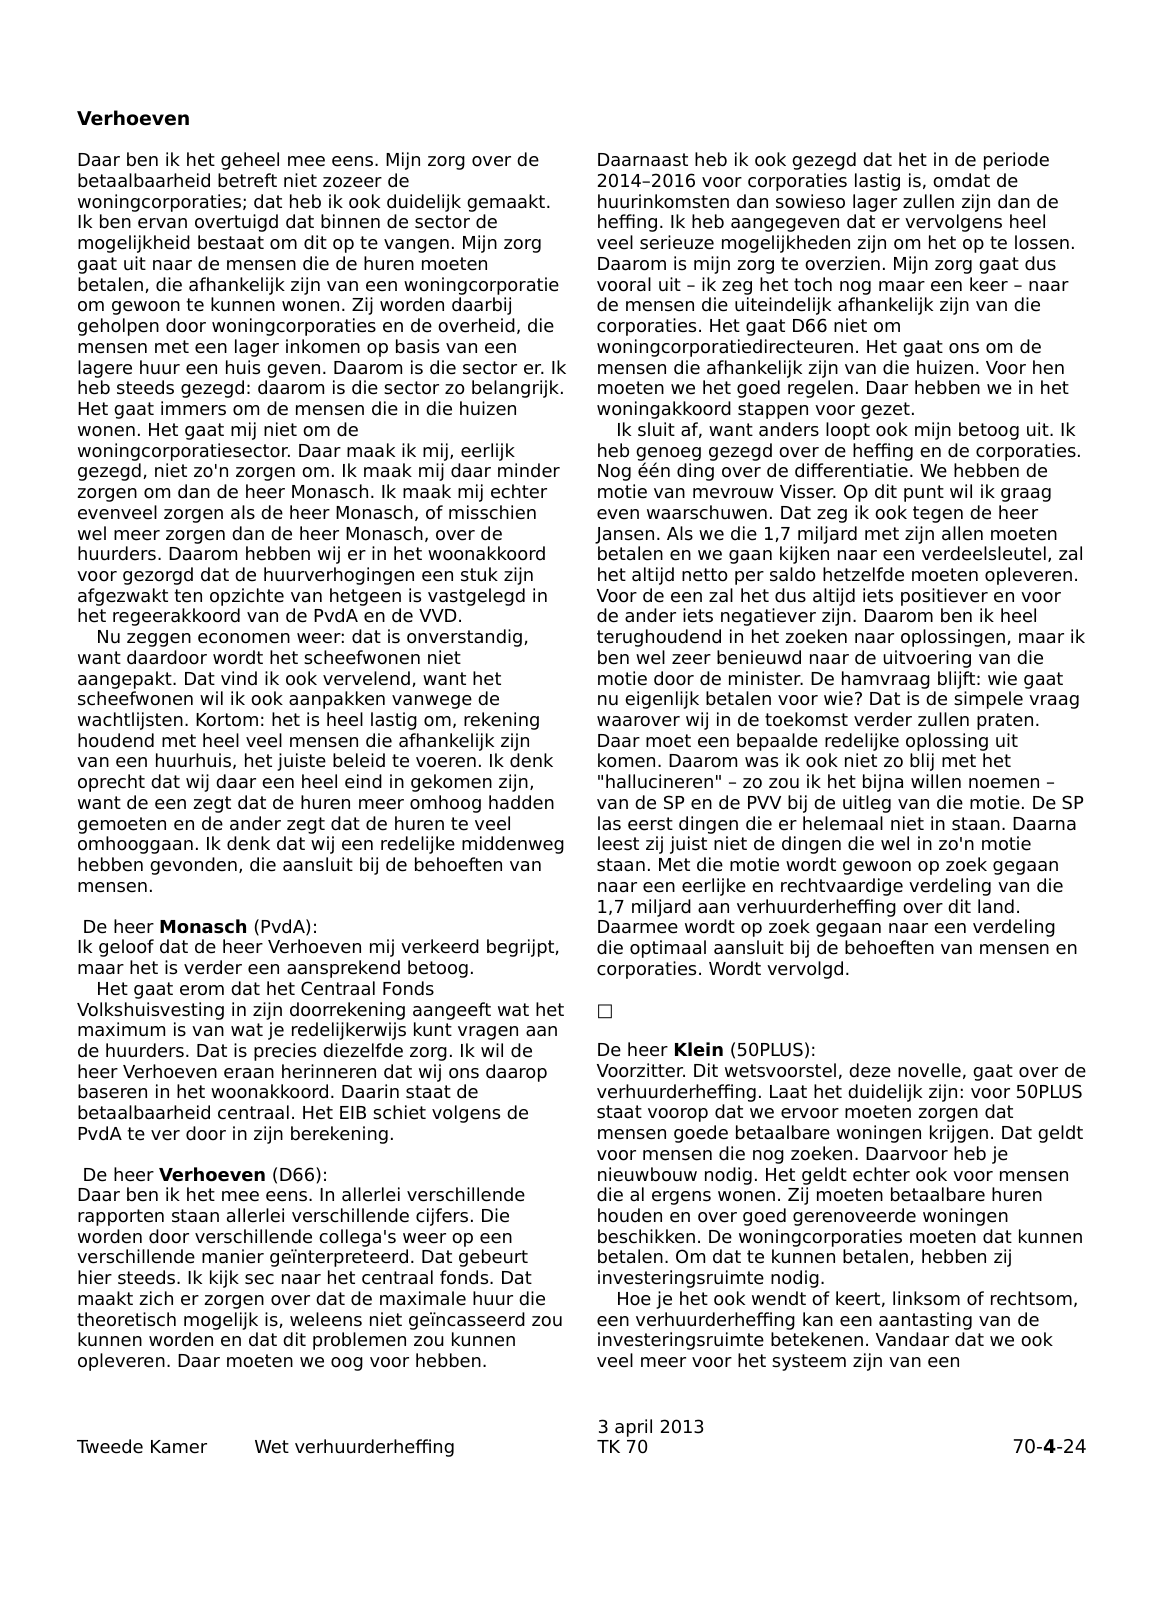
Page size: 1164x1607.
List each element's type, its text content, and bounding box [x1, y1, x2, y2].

text Hoe je het ook wendt of keert, linksom of rechtsom, een verhuurderheffing kan een aantasting van de investeringsruimte betekenen. Vandaar dat we ook veel meer voor het systeem zijn van een [596, 1289, 1087, 1372]
text Het gaat erom dat het Centraal Fonds Volkshuisvesting in zijn doorrekening aangeeft wat het maximum is van wat je redelijkerwijs kunt vragen aan de huurders. Dat is precies diezelfde zorg. Ik wil de heer Verhoeven eraan herinneren dat wij ons daarop baseren in het woonakkoord. Daarin staat de betaalbaarheid centraal. Het EIB schiet volgens de PvdA te ver door in zijn berekening. [77, 979, 567, 1144]
text De heer Verhoeven (D66): [77, 1164, 567, 1185]
text Voorzitter. Dit wetsvoorstel, deze novelle, gaat over de verhuurderheffing. Laat het duidelijk zijn: voor 50PLUS staat voorop dat we ervoor moeten zorgen dat mensen goede betaalbare woningen krijgen. Dat geldt voor mensen die nog zoeken. Daarvoor heb je nieuwbouw nodig. Het geldt echter ook voor mensen die al ergens wonen. Zij moeten betaalbare huren houden en over goed gerenoveerde woningen beschikken. De woningcorporaties moeten dat kunnen betalen. Om dat te kunnen betalen, hebben zij investeringsruimte nodig. [596, 1061, 1087, 1289]
text Nu zeggen economen weer: dat is onverstandig, want daardoor wordt het scheefwonen niet aangepakt. Dat vind ik ook vervelend, want het scheefwonen wil ik ook aanpakken vanwege de wachtlijsten. Kortom: het is heel lastig om, rekening houdend met heel veel mensen die afhankelijk zijn van een huurhuis, het juiste beleid te voeren. Ik denk oprecht dat wij daar een heel eind in gekomen zijn, want de een zegt dat de huren meer omhoog hadden gemoeten en de ander zegt dat de huren te veel omhooggaan. Ik denk dat wij een redelijke middenweg hebben gevonden, die aansluit bij de behoeften van mensen. [77, 627, 567, 896]
text De heer Klein (50PLUS): [596, 1040, 1087, 1061]
text Daar ben ik het geheel mee eens. Mijn zorg over de betaalbaarheid betreft niet zozeer de woningcorporaties; dat heb ik ook duidelijk gemaakt. Ik ben ervan overtuigd dat binnen de sector de mogelijkheid bestaat om dit op te vangen. Mijn zorg gaat uit naar de mensen die de huren moeten betalen, die afhankelijk zijn van een woningcorporatie om gewoon te kunnen wonen. Zij worden daarbij geholpen door woningcorporaties en de overheid, die mensen met een lager inkomen op basis van een lagere huur een huis geven. Daarom is die sector er. Ik heb steeds gezegd: daarom is die sector zo belangrijk. Het gaat immers om de mensen die in die huizen wonen. Het gaat mij niet om de woningcorporatiesector. Daar maak ik mij, eerlijk gezegd, niet zo'n zorgen om. Ik maak mij daar minder zorgen om dan de heer Monasch. Ik maak mij echter evenveel zorgen als de heer Monasch, of misschien wel meer zorgen dan de heer Monasch, over de huurders. Daarom hebben wij er in het woonakkoord voor gezorgd dat de huurverhogingen een stuk zijn afgezwakt ten opzichte van hetgeen is vastgelegd in het regeerakkoord van de PvdA en de VVD. [77, 150, 567, 627]
text De heer Monasch (PvdA): [77, 916, 567, 937]
text □ [596, 999, 1087, 1020]
text Ik geloof dat de heer Verhoeven mij verkeerd begrijpt, maar het is verder een aansprekend betoog. [77, 937, 567, 979]
text Daar ben ik het mee eens. In allerlei verschillende rapporten staan allerlei verschillende cijfers. Die worden door verschillende collega's weer op een verschillende manier geïnterpreteerd. Dat gebeurt hier steeds. Ik kijk sec naar het centraal fonds. Dat maakt zich er zorgen over dat de maximale huur die theoretisch mogelijk is, weleens niet geïncasseerd zou kunnen worden en dat dit problemen zou kunnen opleveren. Daar moeten we oog voor hebben. [77, 1185, 567, 1372]
text Ik sluit af, want anders loopt ook mijn betoog uit. Ik heb genoeg gezegd over de heffing en de corporaties. Nog één ding over de differentiatie. We hebben de motie van mevrouw Visser. Op dit punt wil ik graag even waarschuwen. Dat zeg ik ook tegen de heer Jansen. Als we die 1,7 miljard met zijn allen moeten betalen en we gaan kijken naar een verdeelsleutel, zal het altijd netto per saldo hetzelfde moeten opleveren. Voor de een zal het dus altijd iets positiever en voor de ander iets negatiever zijn. Daarom ben ik heel terughoudend in het zoeken naar oplossingen, maar ik ben wel zeer benieuwd naar de uitvoering van die motie door de minister. De hamvraag blijft: wie gaat nu eigenlijk betalen voor wie? Dat is de simpele vraag waarover wij in de toekomst verder zullen praten. Daar moet een bepaalde redelijke oplossing uit komen. Daarom was ik ook niet zo blij met het "hallucineren" – zo zou ik het bijna willen noemen – van de SP en de PVV bij de uitleg van die motie. De SP las eerst dingen die er helemaal niet in staan. Daarna leest zij juist niet de dingen die wel in zo'n motie staan. Met die motie wordt gewoon op zoek gegaan naar een eerlijke en rechtvaardige verdeling van die 1,7 miljard aan verhuurderheffing over dit land. Daarmee wordt op zoek gegaan naar een verdeling die optimaal aansluit bij de behoeften van mensen en corporaties. Wordt vervolgd. [596, 420, 1087, 979]
text Daarnaast heb ik ook gezegd dat het in de periode 2014–2016 voor corporaties lastig is, omdat de huurinkomsten dan sowieso lager zullen zijn dan de heffing. Ik heb aangegeven dat er vervolgens heel veel serieuze mogelijkheden zijn om het op te lossen. Daarom is mijn zorg te overzien. Mijn zorg gaat dus vooral uit – ik zeg het toch nog maar een keer – naar de mensen die uiteindelijk afhankelijk zijn van die corporaties. Het gaat D66 niet om woningcorporatiedirecteuren. Het gaat ons om de mensen die afhankelijk zijn van die huizen. Voor hen moeten we het goed regelen. Daar hebben we in het woningakkoord stappen voor gezet. [596, 150, 1087, 420]
